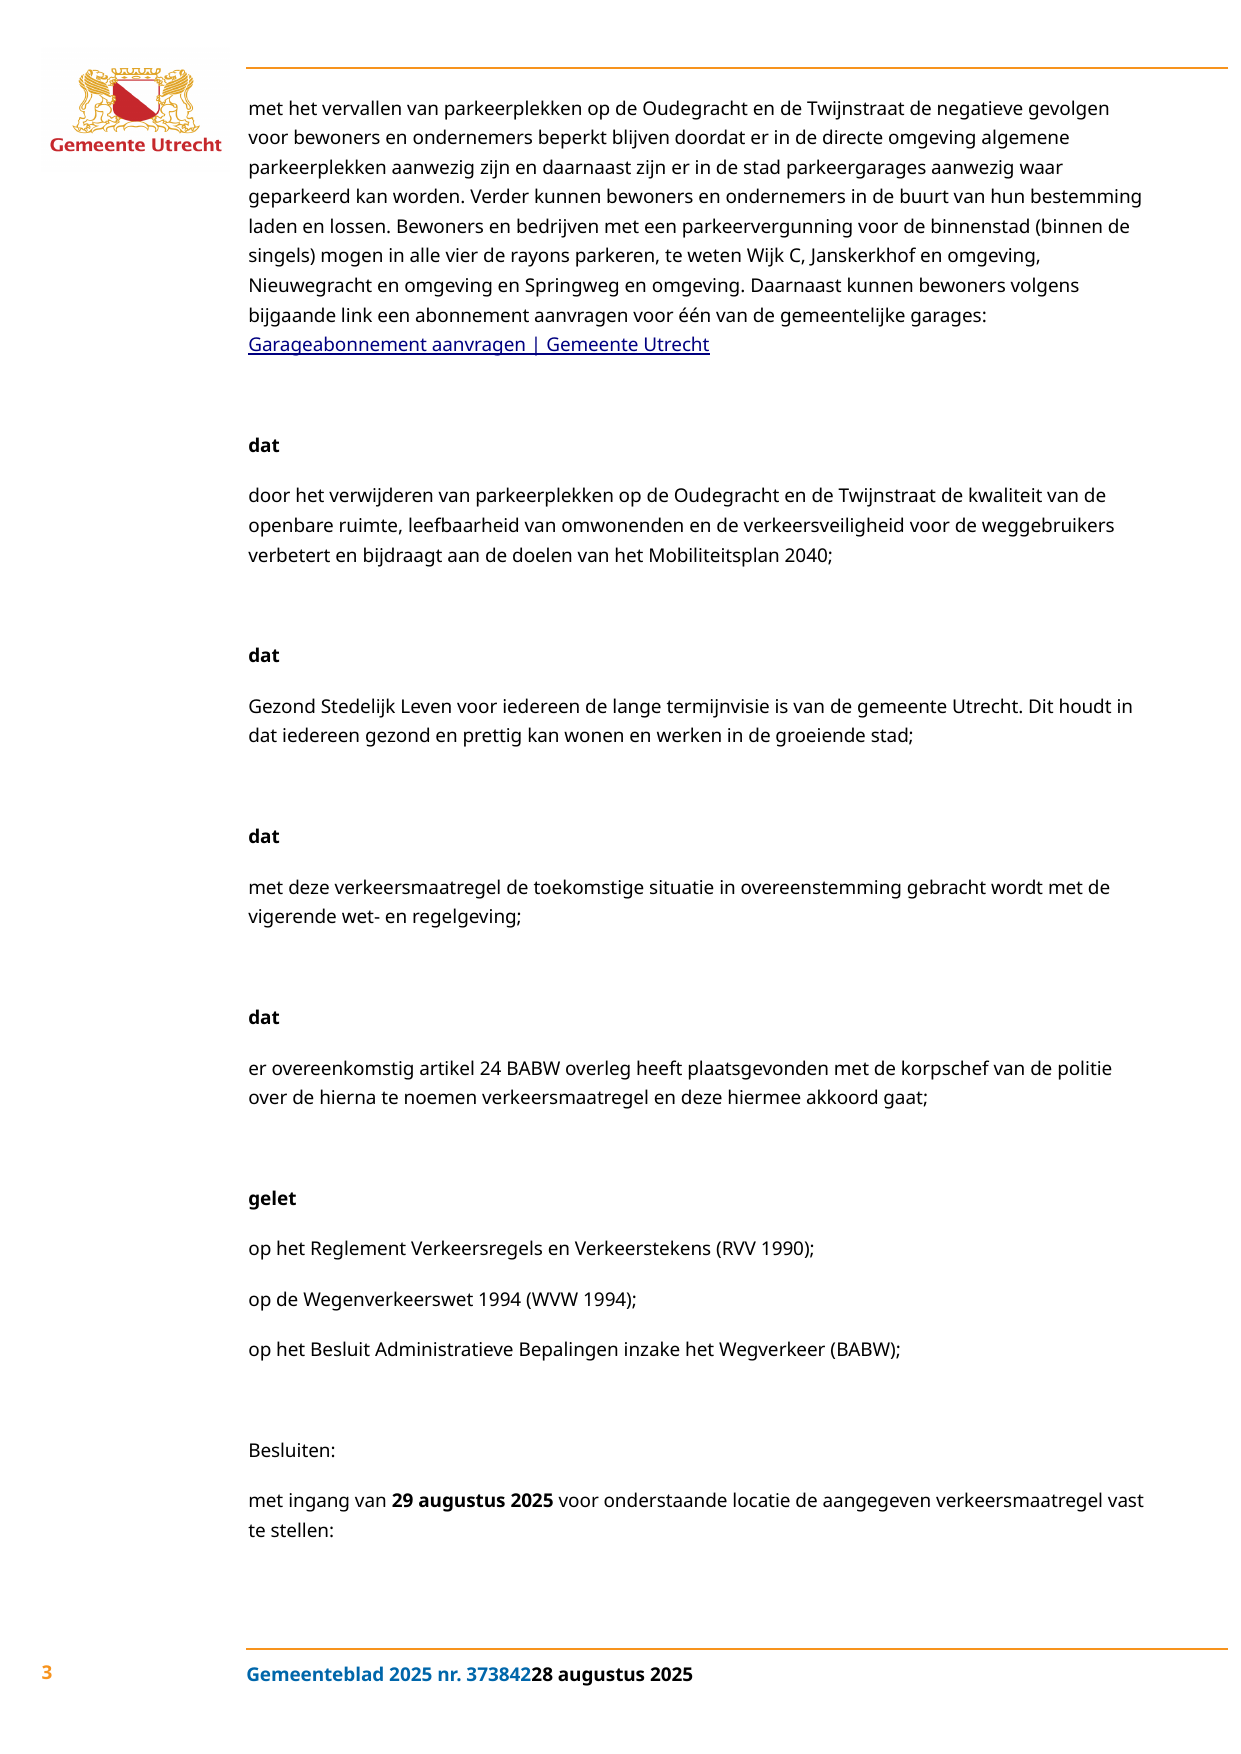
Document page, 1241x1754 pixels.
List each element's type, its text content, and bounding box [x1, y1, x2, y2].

text dat [248, 823, 1152, 849]
text Besluiten: [248, 1437, 1152, 1463]
text op de Wegenverkeerswet 1994 (WVW 1994); [248, 1286, 1152, 1312]
text door het verwijderen van parkeerplekken op de Oudegracht en de Twijnstraat de kwaliteit van de openbare ruimte, leefbaarheid van omwonenden en de verkeersveiligheid voor de weggebruikers verbetert en bijdraagt aan de doelen van het Mobiliteitsplan 2040; [248, 483, 1152, 568]
text op het Besluit Administratieve Bepalingen inzake het Wegverkeer (BABW); [248, 1336, 1152, 1362]
text er overeenkomstig artikel 24 BABW overleg heeft plaatsgevonden met de korpschef van de politie over de hierna te noemen verkeersmaatregel en deze hiermee akkoord gaat; [248, 1055, 1152, 1110]
text met ingang van 29 augustus 2025 voor onderstaande locatie de aangegeven verkeersmaatregel vast te stellen: [248, 1488, 1152, 1543]
text met het vervallen van parkeerplekken op de Oudegracht en de Twijnstraat de negatieve gevolgen voor bewoners en ondernemers beperkt blijven doordat er in de directe omgeving algemene parkeerplekken aanwezig zijn en daarnaast zijn er in de stad parkeergarages aanwezig waar geparkeerd kan worden. Verder kunnen bewoners en ondernemers in de buurt van hun bestemming laden en lossen. Bewoners en bedrijven met een parkeervergunning voor de binnenstad (binnen de singels) mogen in alle vier de rayons parkeren, te weten Wijk C, Janskerkhof en omgeving, Nieuwegracht en omgeving en Springweg en omgeving. Daarnaast kunnen bewoners volgens bijgaande link een abonnement aanvragen voor één van de gemeentelijke garages: Garageabonnement aanvragen | Gemeente Utrecht [248, 95, 1152, 357]
text met deze verkeersmaatregel de toekomstige situatie in overeenstemming gebracht wordt met de vigerende wet- en regelgeving; [248, 874, 1152, 929]
text dat [248, 643, 1152, 668]
text op het Reglement Verkeersregels en Verkeerstekens (RVV 1990); [248, 1236, 1152, 1261]
text Gezond Stedelijk Leven voor iedereen de lange termijnvisie is van de gemeente Utrecht. Dit houdt in dat iedereen gezond en prettig kan wonen en werken in de groeiende stad; [248, 693, 1152, 748]
text dat [248, 1004, 1152, 1030]
picture [41, 47, 231, 172]
text dat [248, 432, 1152, 458]
text gelet [248, 1185, 1152, 1211]
